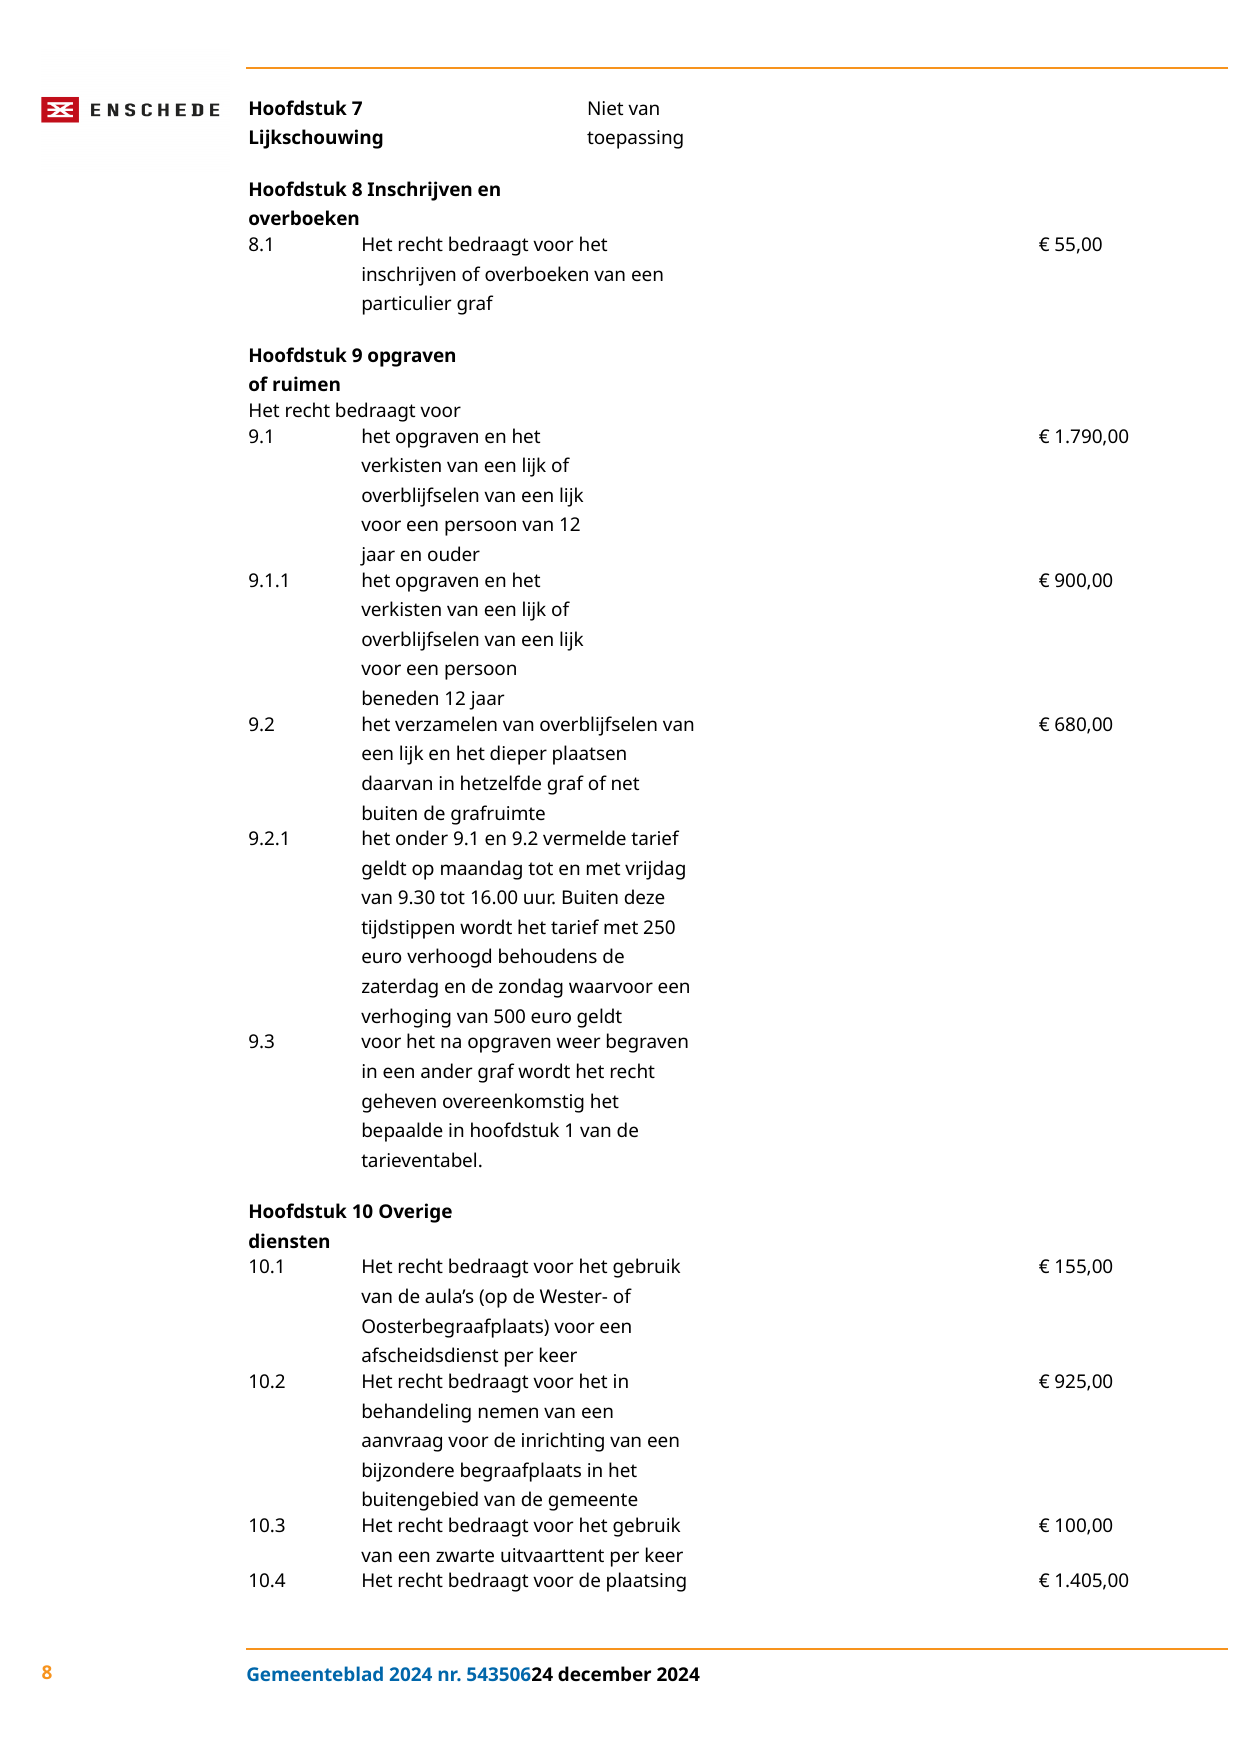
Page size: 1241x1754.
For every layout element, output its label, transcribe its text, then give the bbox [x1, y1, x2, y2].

table_cell [926, 95, 1038, 150]
table_cell [1039, 825, 1152, 1029]
table_cell [474, 342, 587, 397]
table_cell € 55,00 [1039, 231, 1152, 316]
table_cell € 1.405,00 [1039, 1568, 1152, 1593]
table_cell Hoofdstuk 9 opgraven of ruimen [248, 342, 474, 397]
table_cell het opgraven en het verkisten van een lijk of overblijfselen van een lijk voor een persoon beneden 12 jaar [361, 567, 587, 711]
table_cell Hoofdstuk 10 Overige diensten [248, 1199, 474, 1254]
table_cell [926, 567, 1038, 711]
table_cell Hoofdstuk 7 Lijkschouwing [248, 95, 474, 150]
table_cell [587, 567, 700, 711]
table_cell 9.2 [248, 711, 361, 825]
table_cell [813, 1029, 926, 1173]
table_cell 10.1 [248, 1254, 361, 1368]
table_cell [813, 397, 926, 423]
table_cell [700, 397, 813, 423]
table_cell Het recht bedraagt voor [248, 397, 587, 423]
table_cell [1039, 1199, 1152, 1254]
table_cell het opgraven en het verkisten van een lijk of overblijfselen van een lijk voor een persoon van 12 jaar en ouder [361, 423, 587, 567]
table_cell [813, 1173, 926, 1198]
table_cell [587, 1199, 700, 1254]
table_cell [361, 150, 474, 176]
table_cell [587, 316, 700, 342]
table_cell [700, 316, 813, 342]
picture [41, 47, 231, 172]
table_cell [361, 1173, 474, 1198]
table_cell [700, 1199, 813, 1254]
table_cell [926, 423, 1038, 567]
table_cell [587, 176, 700, 231]
table_cell 9.1.1 [248, 567, 361, 711]
table_cell [926, 150, 1038, 176]
table_cell [587, 150, 700, 176]
table_cell [926, 397, 1038, 423]
table_cell [1039, 316, 1152, 342]
table_cell [587, 1173, 700, 1198]
table_cell [700, 1173, 813, 1198]
table_cell [248, 150, 361, 176]
table_cell [926, 1368, 1038, 1512]
table_cell [813, 150, 926, 176]
table_cell [813, 423, 926, 567]
table_cell [926, 316, 1038, 342]
table_cell [474, 1173, 587, 1198]
table_cell het verzamelen van overblijfselen van een lijk en het dieper plaatsen daarvan in hetzelfde graf of net buiten de grafruimte [361, 711, 700, 825]
table_cell Niet van toepassing [587, 95, 700, 150]
table_cell 10.3 [248, 1512, 361, 1568]
table_cell Het recht bedraagt voor het in behandeling nemen van een aanvraag voor de inrichting van een bijzondere begraafplaats in het buitengebied van de gemeente [361, 1368, 700, 1512]
table_cell [587, 397, 700, 423]
table_cell [926, 176, 1038, 231]
table_cell [813, 1254, 926, 1368]
table_cell € 925,00 [1039, 1368, 1152, 1512]
table_cell 10.2 [248, 1368, 361, 1512]
table_cell [700, 231, 813, 316]
table_cell [813, 1568, 926, 1593]
table_cell voor het na opgraven weer begraven in een ander graf wordt het recht geheven overeenkomstig het bepaalde in hoofdstuk 1 van de tarieventabel. [361, 1029, 700, 1173]
table_cell [1039, 397, 1152, 423]
table_cell [474, 316, 587, 342]
table_cell [813, 1512, 926, 1568]
table_cell [1039, 95, 1152, 150]
table_cell [813, 316, 926, 342]
table_cell [926, 1029, 1038, 1173]
table_cell € 1.790,00 [1039, 423, 1152, 567]
table_cell [813, 342, 926, 397]
table_cell [813, 176, 926, 231]
table_cell [587, 342, 700, 397]
table_cell [474, 1199, 587, 1254]
table_cell Hoofdstuk 8 Inschrijven en overboeken [248, 176, 587, 231]
table_cell [700, 342, 813, 397]
table_cell [700, 567, 813, 711]
table_cell [1039, 176, 1152, 231]
table_cell [926, 825, 1038, 1029]
table_cell Het recht bedraagt voor het inschrijven of overboeken van een particulier graf [361, 231, 700, 316]
table_cell [926, 1568, 1038, 1593]
table_cell [700, 1254, 813, 1368]
table_cell [926, 711, 1038, 825]
table_cell [248, 1173, 361, 1198]
table_cell [1039, 150, 1152, 176]
table_cell [474, 150, 587, 176]
table_cell [813, 1368, 926, 1512]
table_cell 9.2.1 [248, 825, 361, 1029]
table_cell [700, 423, 813, 567]
table_cell [700, 825, 813, 1029]
table_cell € 900,00 [1039, 567, 1152, 711]
table_cell 8.1 [248, 231, 361, 316]
table_cell [926, 1512, 1038, 1568]
table_cell € 100,00 [1039, 1512, 1152, 1568]
table_cell [248, 316, 361, 342]
table_cell [1039, 1029, 1152, 1173]
table_cell [700, 1029, 813, 1173]
table_cell [813, 95, 926, 150]
table_cell [926, 231, 1038, 316]
table_cell € 155,00 [1039, 1254, 1152, 1368]
table_cell [813, 711, 926, 825]
table_cell [700, 1568, 813, 1593]
table_cell 10.4 [248, 1568, 361, 1593]
table_cell [813, 825, 926, 1029]
table_cell [587, 423, 700, 567]
table_cell Het recht bedraagt voor het gebruik van de aula’s (op de Wester- of Oosterbegraafplaats) voor een afscheidsdienst per keer [361, 1254, 700, 1368]
table_cell [361, 316, 474, 342]
table_cell [926, 1199, 1038, 1254]
table_cell [926, 1173, 1038, 1198]
table_cell het onder 9.1 en 9.2 vermelde tarief geldt op maandag tot en met vrijdag van 9.30 tot 16.00 uur. Buiten deze tijdstippen wordt het tarief met 250 euro verhoogd behoudens de zaterdag en de zondag waarvoor een verhoging van 500 euro geldt [361, 825, 700, 1029]
table_cell [926, 342, 1038, 397]
table_cell [700, 176, 813, 231]
table_cell Het recht bedraagt voor de plaatsing [361, 1568, 700, 1593]
table_cell [700, 711, 813, 825]
table_cell [813, 1199, 926, 1254]
table_cell [700, 1512, 813, 1568]
table_cell [700, 1368, 813, 1512]
table_cell [700, 95, 813, 150]
table_cell [1039, 342, 1152, 397]
table_cell [700, 150, 813, 176]
table_cell [813, 231, 926, 316]
table_cell 9.3 [248, 1029, 361, 1173]
table_cell [813, 567, 926, 711]
table_cell € 680,00 [1039, 711, 1152, 825]
table_cell Het recht bedraagt voor het gebruik van een zwarte uitvaarttent per keer [361, 1512, 700, 1568]
table_cell [1039, 1173, 1152, 1198]
table_cell 9.1 [248, 423, 361, 567]
table_cell [474, 95, 587, 150]
table_cell [926, 1254, 1038, 1368]
